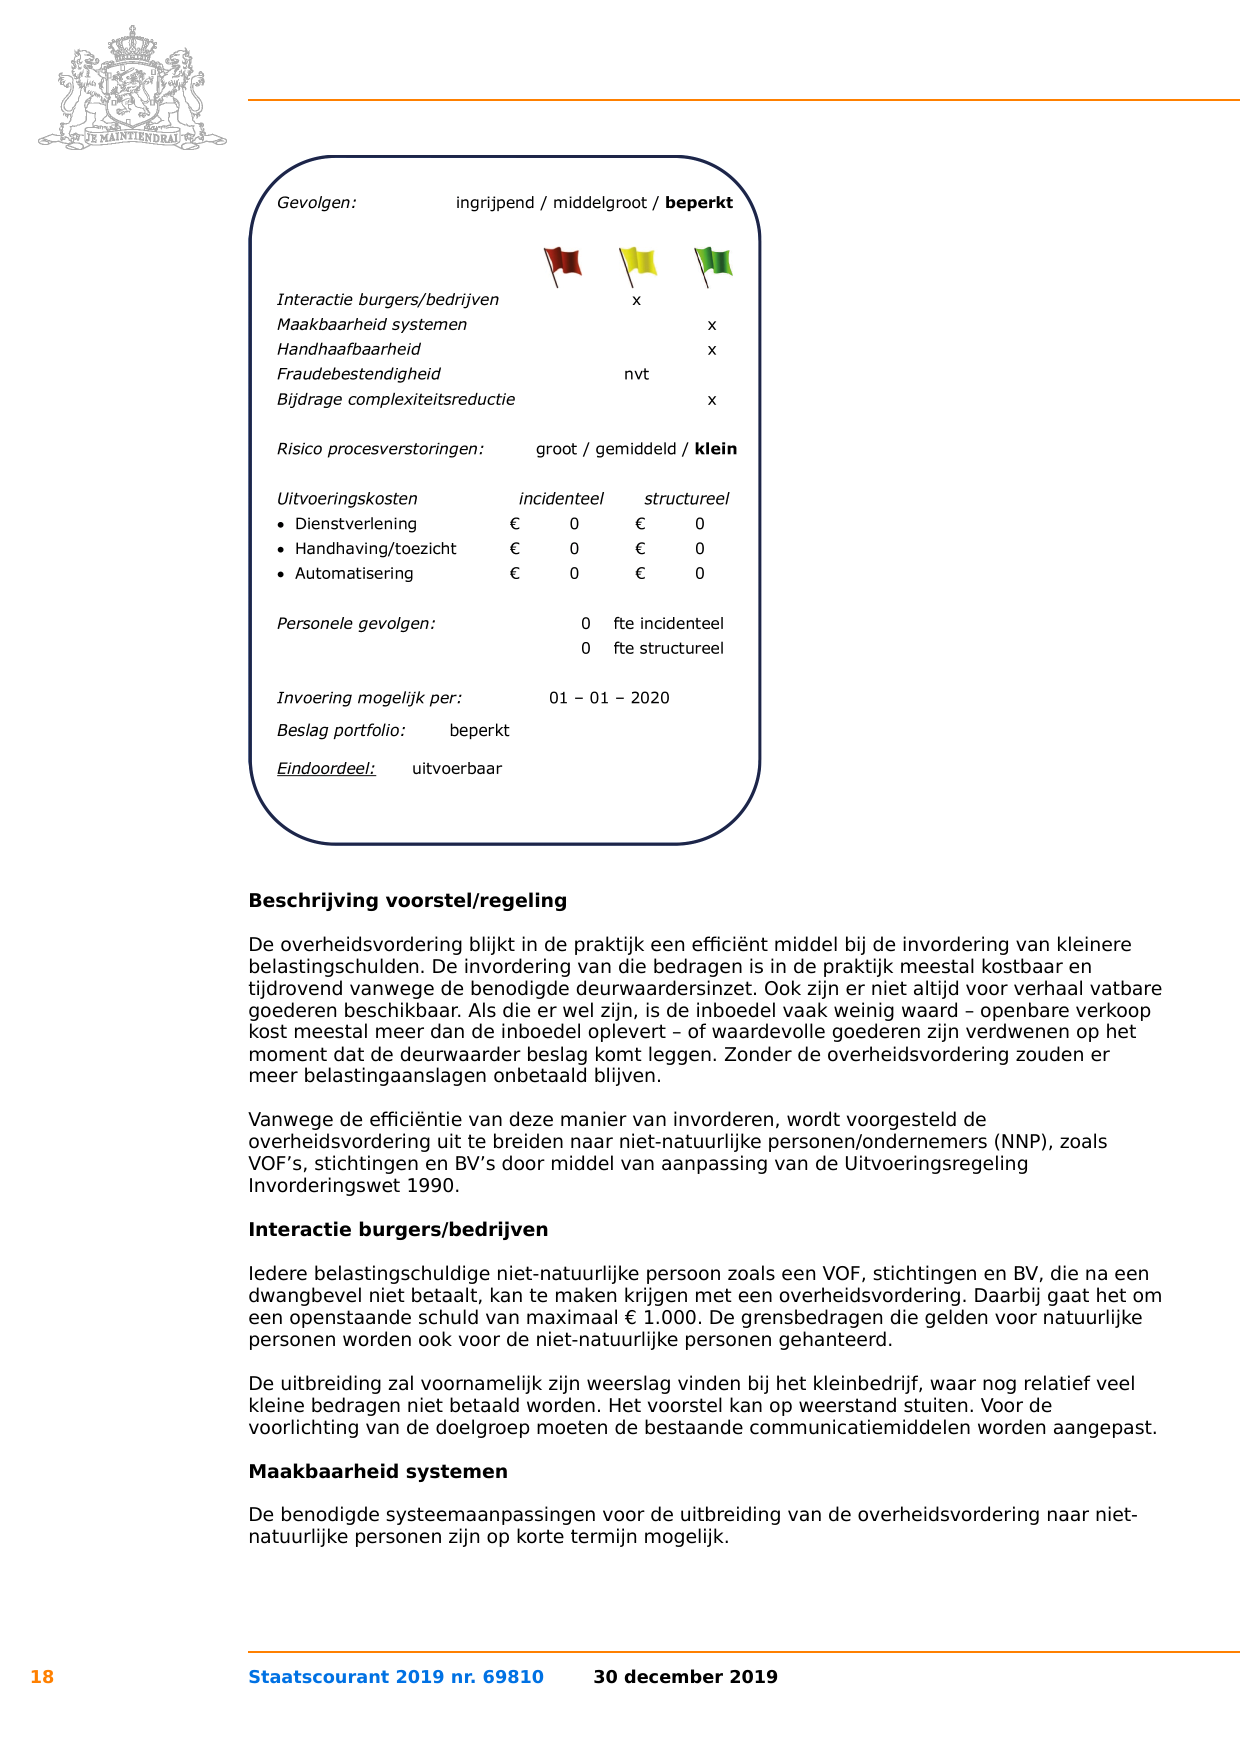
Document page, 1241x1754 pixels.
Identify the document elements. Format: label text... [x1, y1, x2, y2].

text De benodigde systeemaanpassingen voor de uitbreiding van de overheidsvordering naar niet-natuurlijke personen zijn op korte termijn mogelijk. [248, 1504, 1163, 1548]
text De uitbreiding zal voornamelijk zijn weerslag vinden bij het kleinbedrijf, waar nog relatief veel kleine bedragen niet betaald worden. Het voorstel kan op weerstand stuiten. Voor de voorlichting van de doelgroep moeten de bestaande communicatiemiddelen worden aangepast. [248, 1373, 1163, 1439]
subtitle Interactie burgers/bedrijven [248, 1219, 1163, 1241]
picture [38, 25, 227, 150]
text De overheidsvordering blijkt in de praktijk een efficiënt middel bij de invordering van kleinere belastingschulden. De invordering van die bedragen is in de praktijk meestal kostbaar en tijdrovend vanwege de benodigde deurwaardersinzet. Ook zijn er niet altijd voor verhaal vatbare goederen beschikbaar. Als die er wel zijn, is de inboedel vaak weinig waard – openbare verkoop kost meestal meer dan de inboedel oplevert – of waardevolle goederen zijn verdwenen op het moment dat de deurwaarder beslag komt leggen. Zonder de overheidsvordering zouden er meer belastingaanslagen onbetaald blijven. [248, 933, 1163, 1087]
picture [248, 155, 762, 846]
subtitle Beschrijving voorstel/regeling [248, 890, 1163, 912]
text Iedere belastingschuldige niet-natuurlijke persoon zoals een VOF, stichtingen en BV, die na een dwangbevel niet betaalt, kan te maken krijgen met een overheidsvordering. Daarbij gaat het om een openstaande schuld van maximaal € 1.000. De grensbedragen die gelden voor natuurlijke personen worden ook voor de niet-natuurlijke personen gehanteerd. [248, 1263, 1163, 1351]
subtitle Maakbaarheid systemen [248, 1461, 1163, 1482]
text Vanwege de efficiëntie van deze manier van invorderen, wordt voorgesteld de overheidsvordering uit te breiden naar niet-natuurlijke personen/ondernemers (NNP), zoals VOF’s, stichtingen en BV’s door middel van aanpassing van de Uitvoeringsregeling Invorderingswet 1990. [248, 1109, 1163, 1197]
